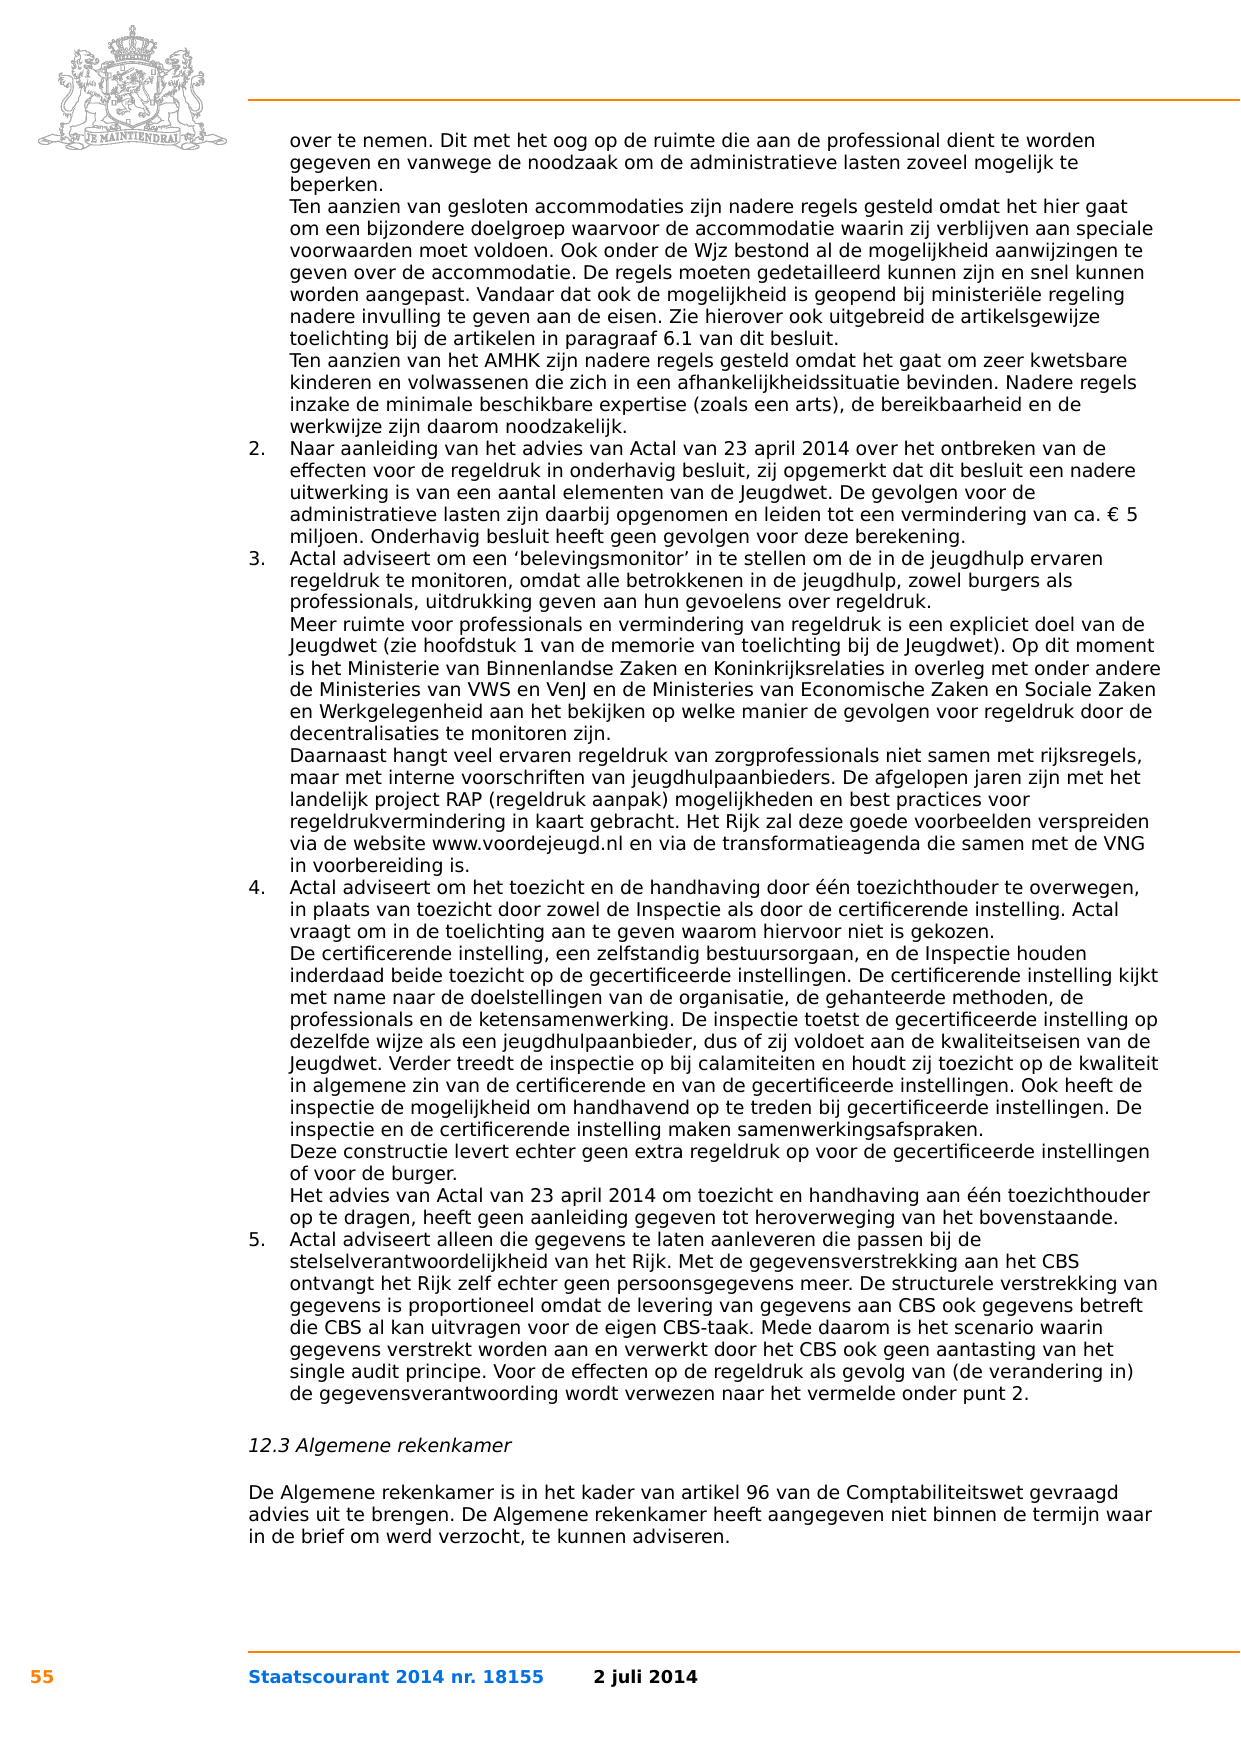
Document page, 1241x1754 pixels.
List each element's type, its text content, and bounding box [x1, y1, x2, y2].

text Daarnaast hangt veel ervaren regeldruk van zorgprofessionals niet samen met rijksregels, maar met interne voorschriften van jeugdhulpaanbieders. De afgelopen jaren zijn met het landelijk project RAP (regeldruk aanpak) mogelijkheden en best practices voor regeldrukvermindering in kaart gebracht. Het Rijk zal deze goede voorbeelden verspreiden via de website www.voordejeugd.nl en via de transformatieagenda die samen met de VNG in voorbereiding is. [289, 745, 1163, 877]
text Meer ruimte voor professionals en vermindering van regeldruk is een expliciet doel van de Jeugdwet (zie hoofdstuk 1 van de memorie van toelichting bij de Jeugdwet). Op dit moment is het Ministerie van Binnenlandse Zaken en Koninkrijksrelaties in overleg met onder andere de Ministeries van VWS en VenJ en de Ministeries van Economische Zaken en Sociale Zaken en Werkgelegenheid aan het bekijken op welke manier de gevolgen voor regeldruk door de decentralisaties te monitoren zijn. [289, 613, 1163, 745]
text Deze constructie levert echter geen extra regeldruk op voor de gecertificeerde instellingen of voor de burger. [289, 1141, 1163, 1185]
subtitle 12.3 Algemene rekenkamer [248, 1435, 1163, 1457]
picture [38, 25, 227, 150]
text De certificerende instelling, een zelfstandig bestuursorgaan, en de Inspectie houden inderdaad beide toezicht op de gecertificeerde instellingen. De certificerende instelling kijkt met name naar de doelstellingen van de organisatie, de gehanteerde methoden, de professionals en de ketensamenwerking. De inspectie toetst de gecertificeerde instelling op dezelfde wijze als een jeugdhulpaanbieder, dus of zij voldoet aan de kwaliteitseisen van de Jeugdwet. Verder treedt de inspectie op bij calamiteiten en houdt zij toezicht op de kwaliteit in algemene zin van de certificerende en van de gecertificeerde instellingen. Ook heeft de inspectie de mogelijkheid om handhavend op te treden bij gecertificeerde instellingen. De inspectie en de certificerende instelling maken samenwerkingsafspraken. [289, 943, 1163, 1141]
text 3. Actal adviseert om een ‘belevingsmonitor’ in te stellen om de in de jeugdhulp ervaren regeldruk te monitoren, omdat alle betrokkenen in de jeugdhulp, zowel burgers als professionals, uitdrukking geven aan hun gevoelens over regeldruk. [248, 547, 1163, 613]
text Ten aanzien van het AMHK zijn nadere regels gesteld omdat het gaat om zeer kwetsbare kinderen en volwassenen die zich in een afhankelijkheidssituatie bevinden. Nadere regels inzake de minimale beschikbare expertise (zoals een arts), de bereikbaarheid en de werkwijze zijn daarom noodzakelijk. [289, 350, 1163, 438]
text 5. Actal adviseert alleen die gegevens te laten aanleveren die passen bij de stelselverantwoordelijkheid van het Rijk. Met de gegevensverstrekking aan het CBS ontvangt het Rijk zelf echter geen persoonsgegevens meer. De structurele verstrekking van gegevens is proportioneel omdat de levering van gegevens aan CBS ook gegevens betreft die CBS al kan uitvragen voor de eigen CBS-taak. Mede daarom is het scenario waarin gegevens verstrekt worden aan en verwerkt door het CBS ook geen aantasting van het single audit principe. Voor de effecten op de regeldruk als gevolg van (de verandering in) de gegevensverantwoording wordt verwezen naar het vermelde onder punt 2. [248, 1229, 1163, 1405]
text Het advies van Actal van 23 april 2014 om toezicht en handhaving aan één toezichthouder op te dragen, heeft geen aanleiding gegeven tot heroverweging van het bovenstaande. [289, 1185, 1163, 1229]
text over te nemen. Dit met het oog op de ruimte die aan de professional dient te worden gegeven en vanwege de noodzaak om de administratieve lasten zoveel mogelijk te beperken. [289, 130, 1163, 196]
text 2. Naar aanleiding van het advies van Actal van 23 april 2014 over het ontbreken van de effecten voor de regeldruk in onderhavig besluit, zij opgemerkt dat dit besluit een nadere uitwerking is van een aantal elementen van de Jeugdwet. De gevolgen voor de administratieve lasten zijn daarbij opgenomen en leiden tot een vermindering van ca. € 5 miljoen. Onderhavig besluit heeft geen gevolgen voor deze berekening. [248, 438, 1163, 547]
text Ten aanzien van gesloten accommodaties zijn nadere regels gesteld omdat het hier gaat om een bijzondere doelgroep waarvoor de accommodatie waarin zij verblijven aan speciale voorwaarden moet voldoen. Ook onder de Wjz bestond al de mogelijkheid aanwijzingen te geven over de accommodatie. De regels moeten gedetailleerd kunnen zijn en snel kunnen worden aangepast. Vandaar dat ook de mogelijkheid is geopend bij ministeriële regeling nadere invulling te geven aan de eisen. Zie hierover ook uitgebreid de artikelsgewijze toelichting bij de artikelen in paragraaf 6.1 van dit besluit. [289, 196, 1163, 350]
text De Algemene rekenkamer is in het kader van artikel 96 van de Comptabiliteitswet gevraagd advies uit te brengen. De Algemene rekenkamer heeft aangegeven niet binnen de termijn waar in de brief om werd verzocht, te kunnen adviseren. [248, 1482, 1163, 1548]
text 4. Actal adviseert om het toezicht en de handhaving door één toezichthouder te overwegen, in plaats van toezicht door zowel de Inspectie als door de certificerende instelling. Actal vraagt om in de toelichting aan te geven waarom hiervoor niet is gekozen. [248, 877, 1163, 943]
